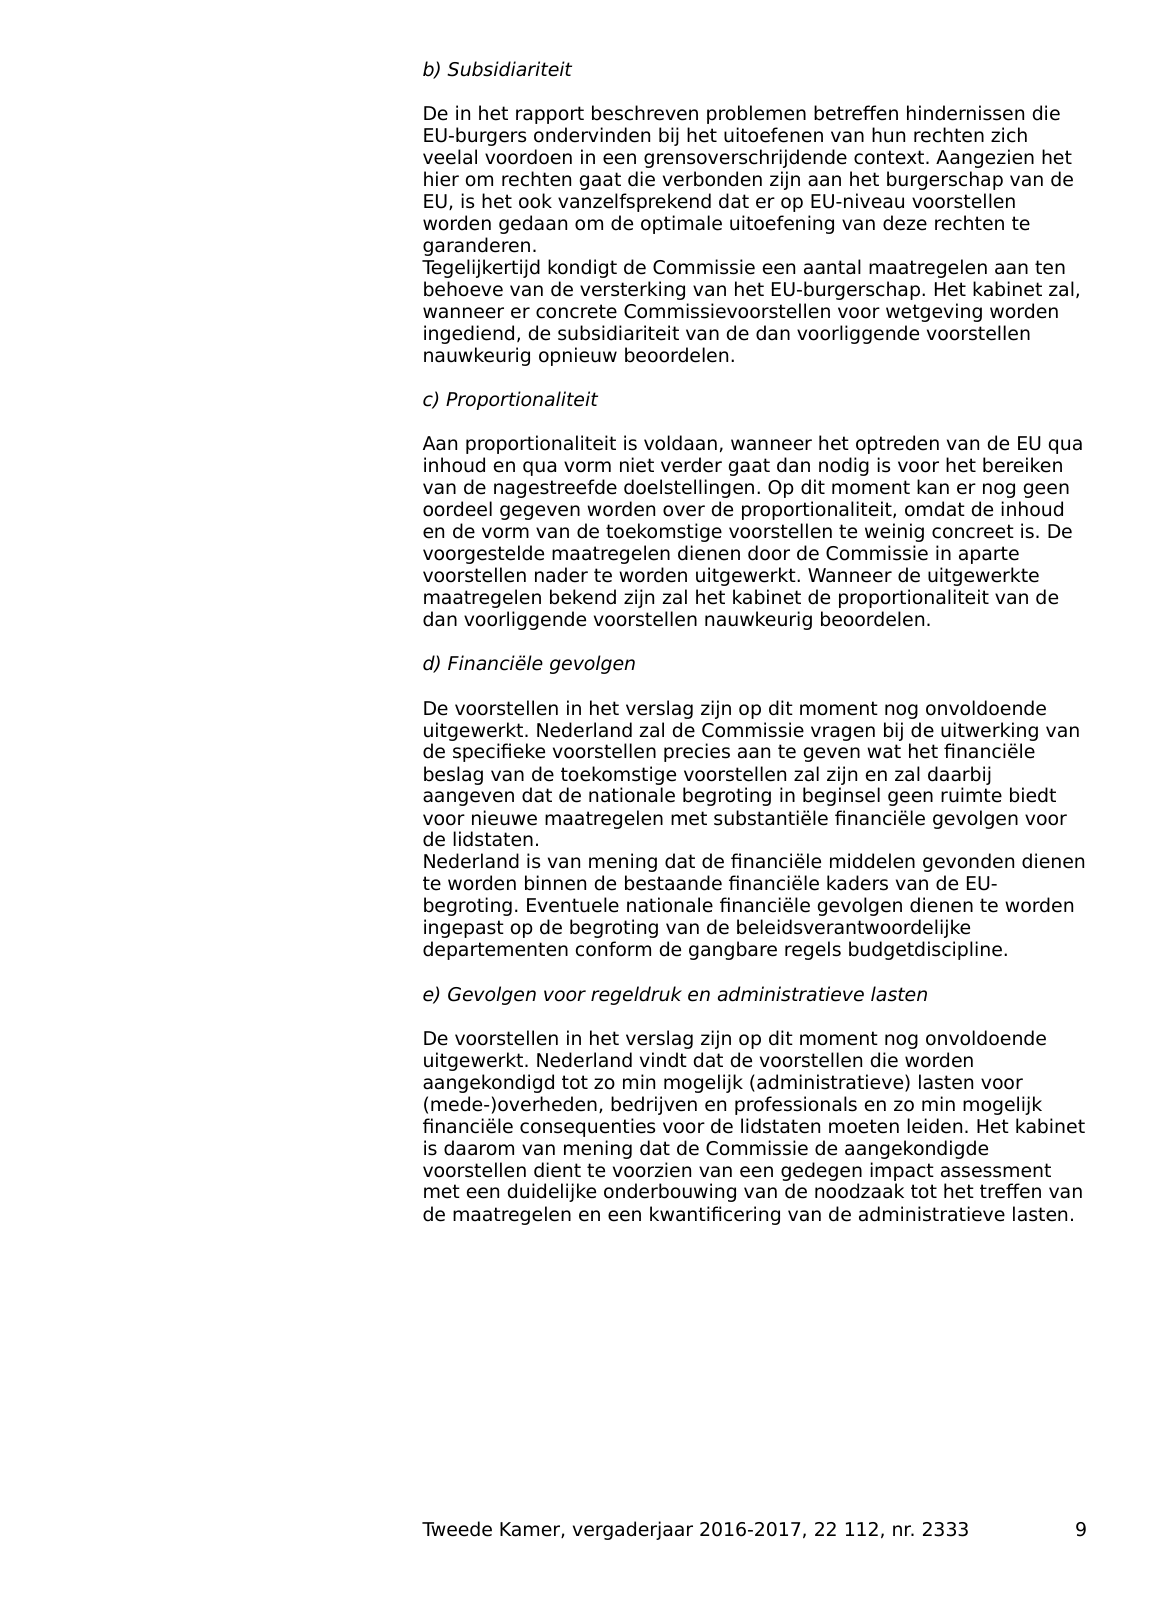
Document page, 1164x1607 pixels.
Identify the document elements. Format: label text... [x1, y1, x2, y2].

subtitle c) Proportionaliteit [422, 389, 1087, 411]
subtitle b) Subsidiariteit [422, 59, 1087, 81]
text Nederland is van mening dat de financiële middelen gevonden dienen te worden binnen de bestaande financiële kaders van de EU-begroting. Eventuele nationale financiële gevolgen dienen te worden ingepast op de begroting van de beleidsverantwoordelijke departementen conform de gangbare regels budgetdiscipline. [422, 851, 1087, 961]
text De voorstellen in het verslag zijn op dit moment nog onvoldoende uitgewerkt. Nederland vindt dat de voorstellen die worden aangekondigd tot zo min mogelijk (administratieve) lasten voor (mede-)overheden, bedrijven en professionals en zo min mogelijk financiële consequenties voor de lidstaten moeten leiden. Het kabinet is daarom van mening dat de Commissie de aangekondigde voorstellen dient te voorzien van een gedegen impact assessment met een duidelijke onderbouwing van de noodzaak tot het treffen van de maatregelen en een kwantificering van de administratieve lasten. [422, 1028, 1087, 1225]
text Tegelijkertijd kondigt de Commissie een aantal maatregelen aan ten behoeve van de versterking van het EU-burgerschap. Het kabinet zal, wanneer er concrete Commissievoorstellen voor wetgeving worden ingediend, de subsidiariteit van de dan voorliggende voorstellen nauwkeurig opnieuw beoordelen. [422, 257, 1087, 367]
subtitle d) Financiële gevolgen [422, 653, 1087, 675]
subtitle e) Gevolgen voor regeldruk en administratieve lasten [422, 983, 1087, 1005]
text De in het rapport beschreven problemen betreffen hindernissen die EU-burgers ondervinden bij het uitoefenen van hun rechten zich veelal voordoen in een grensoverschrijdende context. Aangezien het hier om rechten gaat die verbonden zijn aan het burgerschap van de EU, is het ook vanzelfsprekend dat er op EU-niveau voorstellen worden gedaan om de optimale uitoefening van deze rechten te garanderen. [422, 103, 1087, 257]
text Aan proportionaliteit is voldaan, wanneer het optreden van de EU qua inhoud en qua vorm niet verder gaat dan nodig is voor het bereiken van de nagestreefde doelstellingen. Op dit moment kan er nog geen oordeel gegeven worden over de proportionaliteit, omdat de inhoud en de vorm van de toekomstige voorstellen te weinig concreet is. De voorgestelde maatregelen dienen door de Commissie in aparte voorstellen nader te worden uitgewerkt. Wanneer de uitgewerkte maatregelen bekend zijn zal het kabinet de proportionaliteit van de dan voorliggende voorstellen nauwkeurig beoordelen. [422, 433, 1087, 631]
text De voorstellen in het verslag zijn op dit moment nog onvoldoende uitgewerkt. Nederland zal de Commissie vragen bij de uitwerking van de specifieke voorstellen precies aan te geven wat het financiële beslag van de toekomstige voorstellen zal zijn en zal daarbij aangeven dat de nationale begroting in beginsel geen ruimte biedt voor nieuwe maatregelen met substantiële financiële gevolgen voor de lidstaten. [422, 697, 1087, 851]
